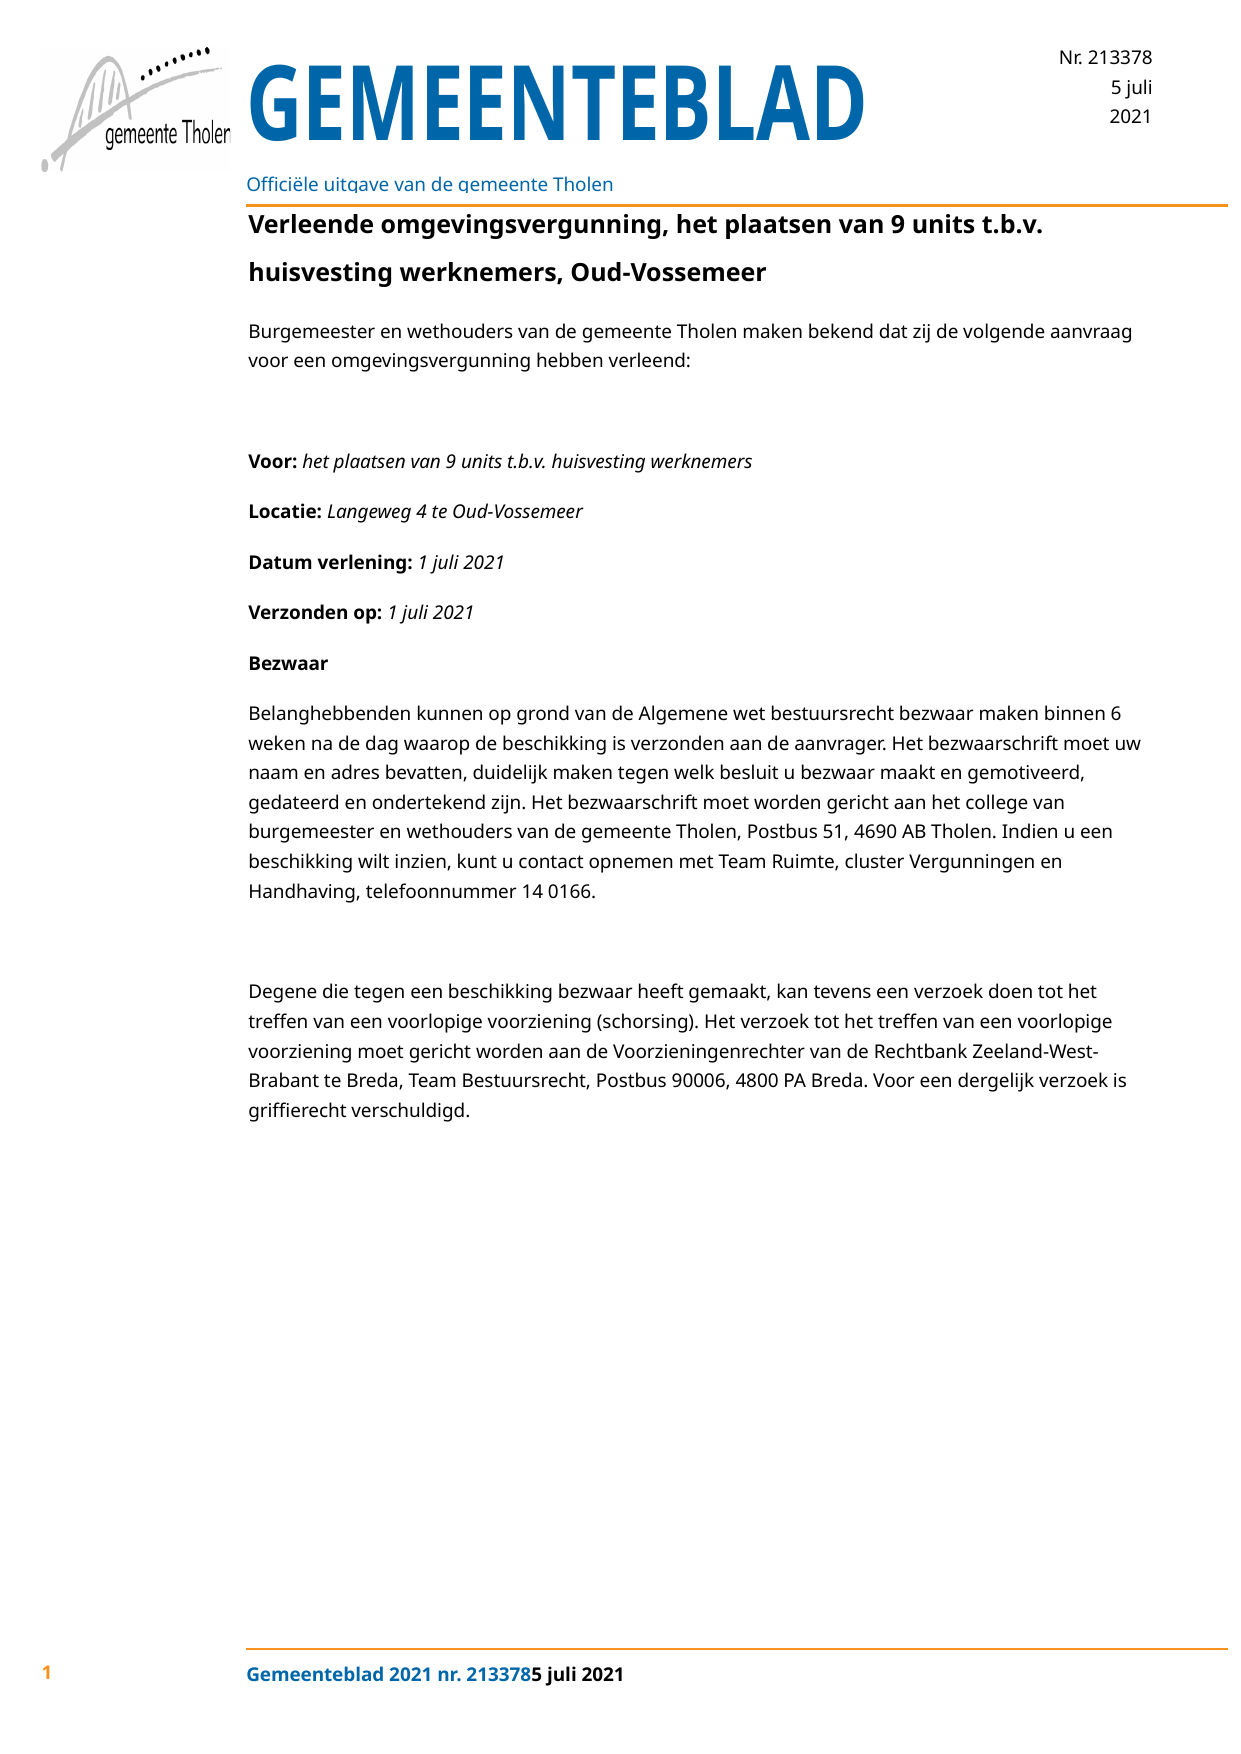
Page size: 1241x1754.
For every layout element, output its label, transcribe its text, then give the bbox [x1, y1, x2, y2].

picture [41, 47, 231, 172]
text Burgemeester en wethouders van de gemeente Tholen maken bekend dat zij de volgende aanvraag voor een omgevingsvergunning hebben verleend: [248, 318, 1152, 373]
text Bezwaar [248, 650, 1152, 676]
text Belanghebbenden kunnen op grond van de Algemene wet bestuursrecht bezwaar maken binnen 6 weken na de dag waarop de beschikking is verzonden aan de aanvrager. Het bezwaarschrift moet uw naam en adres bevatten, duidelijk maken tegen welk besluit u bezwaar maakt en gemotiveerd, gedateerd en ondertekend zijn. Het bezwaarschrift moet worden gericht aan het college van burgemeester en wethouders van de gemeente Tholen, Postbus 51, 4690 AB Tholen. Indien u een beschikking wilt inzien, kunt u contact opnemen met Team Ruimte, cluster Vergunningen en Handhaving, telefoonnummer 14 0166. [248, 700, 1152, 904]
text Locatie: Langeweg 4 te Oud-Vossemeer [248, 499, 1152, 524]
text Verzonden op: 1 juli 2021 [248, 599, 1152, 625]
text Datum verlening: 1 juli 2021 [248, 549, 1152, 575]
text Verleende omgevingsvergunning, het plaatsen van 9 units t.b.v. huisvesting werknemers, Oud-Vossemeer [248, 207, 1152, 288]
text Degene die tegen een beschikking bezwaar heeft gemaakt, kan tevens een verzoek doen tot het treffen van een voorlopige voorziening (schorsing). Het verzoek tot het treffen van een voorlopige voorziening moet gericht worden aan de Voorzieningenrechter van de Rechtbank Zeeland-West-Brabant te Breda, Team Bestuursrecht, Postbus 90006, 4800 PA Breda. Voor een dergelijk verzoek is griffierecht verschuldigd. [248, 979, 1152, 1123]
text Voor: het plaatsen van 9 units t.b.v. huisvesting werknemers [248, 448, 1152, 474]
